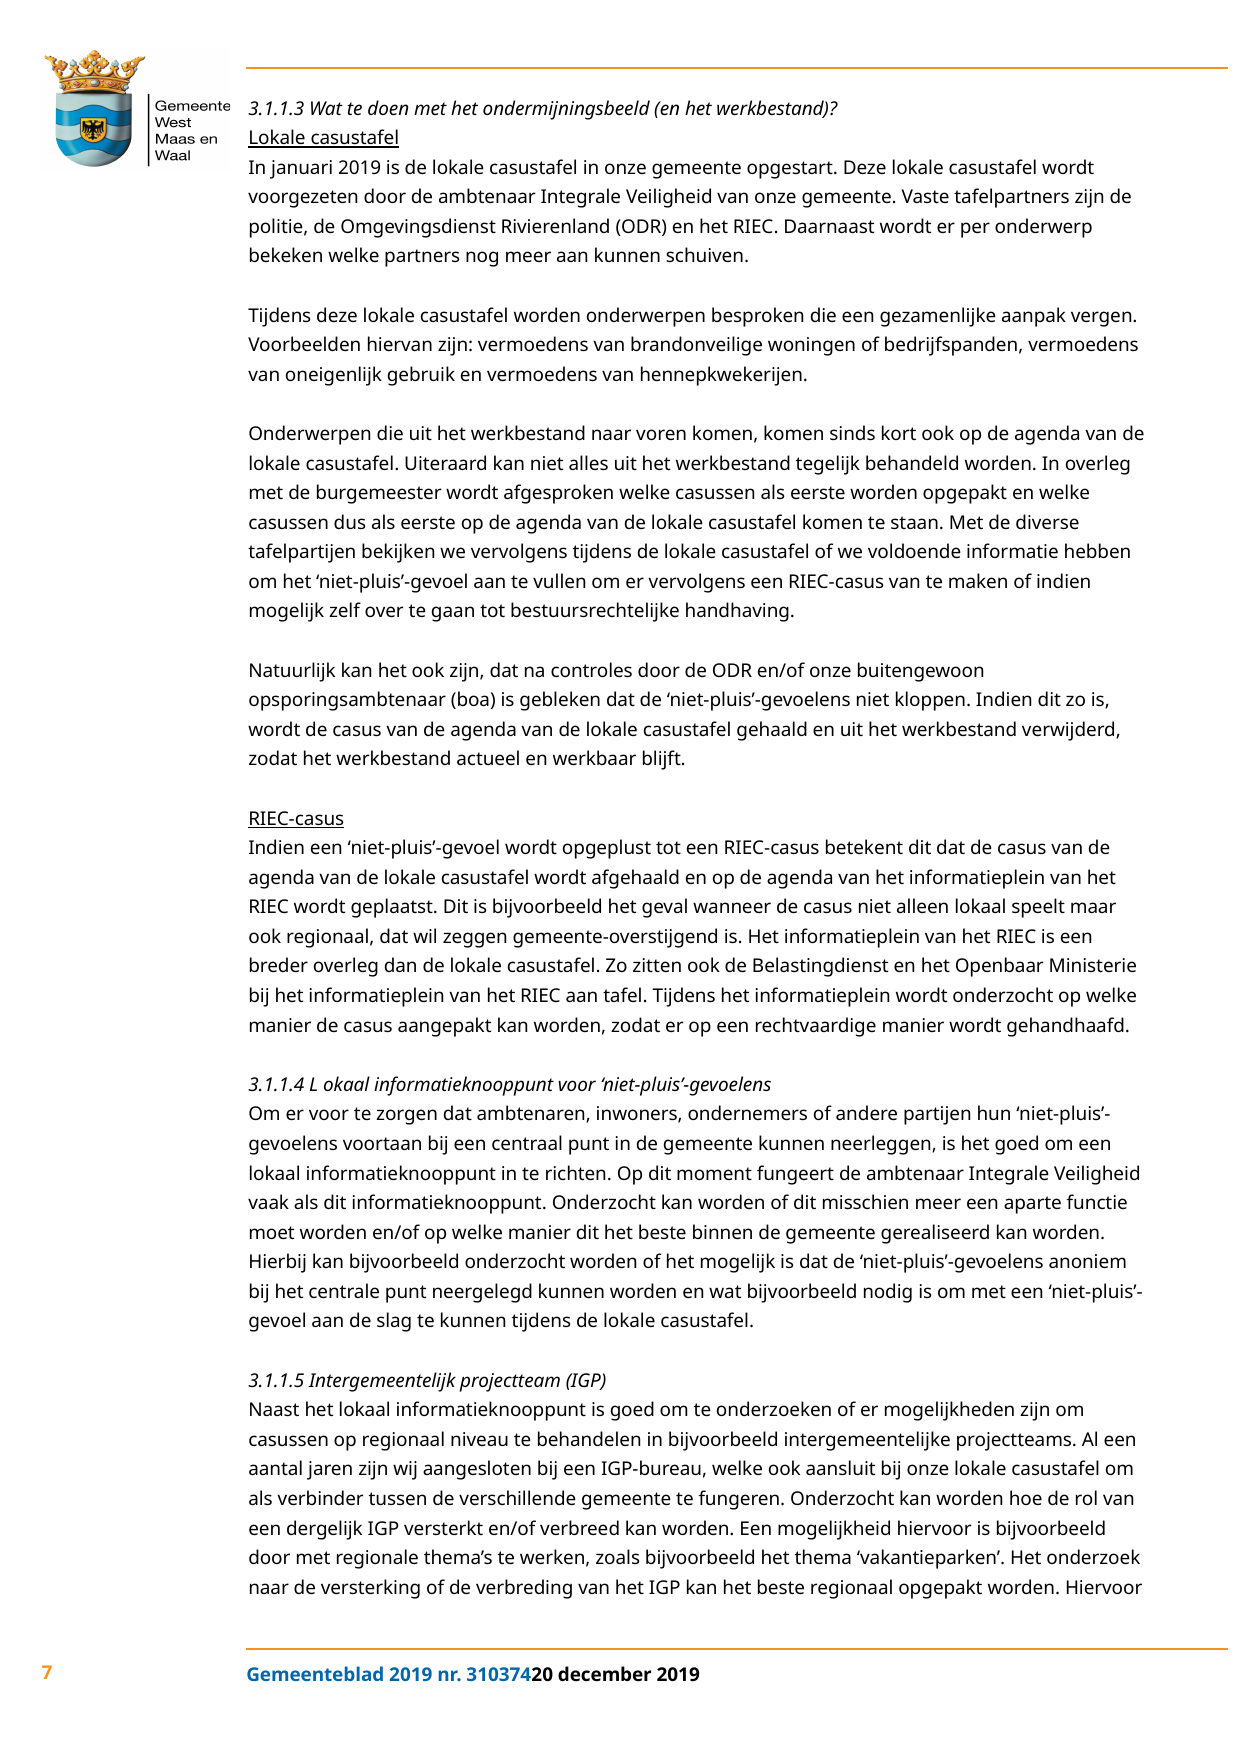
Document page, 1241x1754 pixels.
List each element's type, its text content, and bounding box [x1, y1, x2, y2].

text Lokale casustafel [248, 124, 1152, 150]
text Natuurlijk kan het ook zijn, dat na controles door de ODR en/of onze buitengewoon opsporingsambtenaar (boa) is gebleken dat de ‘niet-pluis’-gevoelens niet kloppen. Indien dit zo is, wordt de casus van de agenda van de lokale casustafel gehaald en uit het werkbestand verwijderd, zodat het werkbestand actueel en werkbaar blijft. [248, 657, 1152, 771]
text Tijdens deze lokale casustafel worden onderwerpen besproken die een gezamenlijke aanpak vergen. Voorbeelden hiervan zijn: vermoedens van brandonveilige woningen of bedrijfspanden, vermoedens van oneigenlijk gebruik en vermoedens van hennepkwekerijen. [248, 302, 1152, 387]
text Indien een ‘niet-pluis’-gevoel wordt opgeplust tot een RIEC-casus betekent dit dat de casus van de agenda van de lokale casustafel wordt afgehaald en op de agenda van het informatieplein van het RIEC wordt geplaatst. Dit is bijvoorbeeld het geval wanneer de casus niet alleen lokaal speelt maar ook regionaal, dat wil zeggen gemeente-overstijgend is. Het informatieplein van het RIEC is een breder overleg dan de lokale casustafel. Zo zitten ook de Belastingdienst en het Openbaar Ministerie bij het informatieplein van het RIEC aan tafel. Tijdens het informatieplein wordt onderzocht op welke manier de casus aangepakt kan worden, zodat er op een rechtvaardige manier wordt gehandhaafd. [248, 834, 1152, 1038]
text Onderwerpen die uit het werkbestand naar voren komen, komen sinds kort ook op de agenda van de lokale casustafel. Uiteraard kan niet alles uit het werkbestand tegelijk behandeld worden. In overleg met de burgemeester wordt afgesproken welke casussen als eerste worden opgepakt en welke casussen dus als eerste op de agenda van de lokale casustafel komen te staan. Met de diverse tafelpartijen bekijken we vervolgens tijdens de lokale casustafel of we voldoende informatie hebben om het ‘niet-pluis’-gevoel aan te vullen om er vervolgens een RIEC-casus van te maken of indien mogelijk zelf over te gaan tot bestuursrechtelijke handhaving. [248, 420, 1152, 623]
text Om er voor te zorgen dat ambtenaren, inwoners, ondernemers of andere partijen hun ‘niet-pluis’-gevoelens voortaan bij een centraal punt in de gemeente kunnen neerleggen, is het goed om een lokaal informatieknooppunt in te richten. Op dit moment fungeert de ambtenaar Integrale Veiligheid vaak als dit informatieknooppunt. Onderzocht kan worden of dit misschien meer een aparte functie moet worden en/of op welke manier dit het beste binnen de gemeente gerealiseerd kan worden. Hierbij kan bijvoorbeeld onderzocht worden of het mogelijk is dat de ‘niet-pluis’-gevoelens anoniem bij het centrale punt neergelegd kunnen worden en wat bijvoorbeeld nodig is om met een ‘niet-pluis’-gevoel aan de slag te kunnen tijdens de lokale casustafel. [248, 1101, 1152, 1333]
text Naast het lokaal informatieknooppunt is goed om te onderzoeken of er mogelijkheden zijn om casussen op regionaal niveau te behandelen in bijvoorbeeld intergemeentelijke projectteams. Al een aantal jaren zijn wij aangesloten bij een IGP-bureau, welke ook aansluit bij onze lokale casustafel om als verbinder tussen de verschillende gemeente te fungeren. Onderzocht kan worden hoe de rol van een dergelijk IGP versterkt en/of verbreed kan worden. Een mogelijkheid hiervoor is bijvoorbeeld door met regionale thema’s te werken, zoals bijvoorbeeld het thema ‘vakantieparken’. Het onderzoek naar de versterking of de verbreding van het IGP kan het beste regionaal opgepakt worden. Hiervoor [248, 1396, 1152, 1600]
text 3.1.1.4 L okaal informatieknooppunt voor ‘niet-pluis’-gevoelens [248, 1071, 1152, 1097]
text In januari 2019 is de lokale casustafel in onze gemeente opgestart. Deze lokale casustafel wordt voorgezeten door de ambtenaar Integrale Veiligheid van onze gemeente. Vaste tafelpartners zijn de politie, de Omgevingsdienst Rivierenland (ODR) en het RIEC. Daarnaast wordt er per onderwerp bekeken welke partners nog meer aan kunnen schuiven. [248, 154, 1152, 268]
text 3.1.1.5 Intergemeentelijk projectteam (IGP) [248, 1367, 1152, 1393]
text 3.1.1.3 Wat te doen met het ondermijningsbeeld (en het werkbestand)? [248, 95, 1152, 121]
text RIEC-casus [248, 805, 1152, 831]
picture [41, 47, 231, 172]
